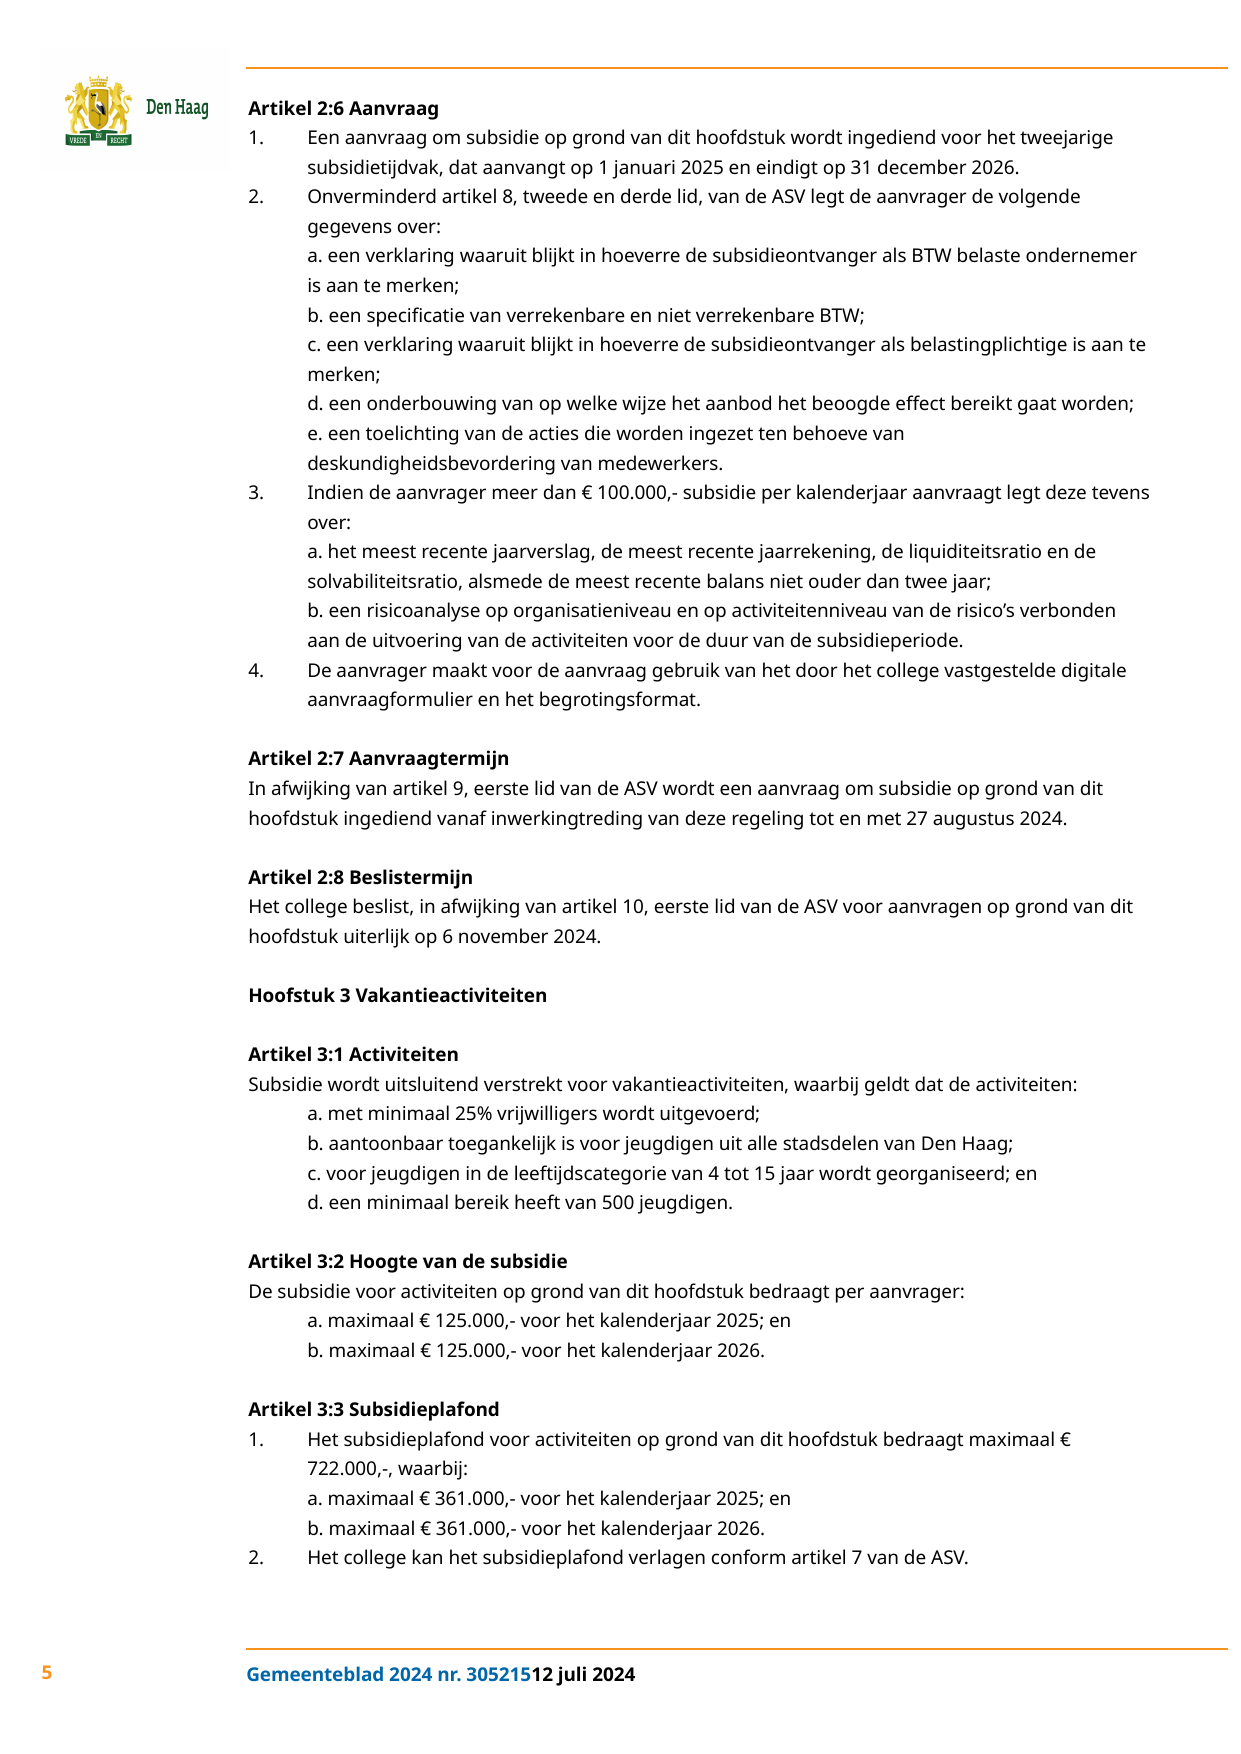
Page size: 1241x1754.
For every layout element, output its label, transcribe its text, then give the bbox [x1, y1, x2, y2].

text Het college beslist, in afwijking van artikel 10, eerste lid van de ASV voor aanvragen op grond van dit hoofdstuk uiterlijk op 6 november 2024. [248, 893, 1152, 949]
text Subsidie wordt uitsluitend verstrekt voor vakantieactiviteiten, waarbij geldt dat de activiteiten: [248, 1071, 1152, 1097]
list b. een specificatie van verrekenbare en niet verrekenbare BTW; [248, 302, 1152, 328]
list c. voor jeugdigen in de leeftijdscategorie van 4 tot 15 jaar wordt georganiseerd; en [248, 1160, 1152, 1186]
list b. een risicoanalyse op organisatieniveau en op activiteitenniveau van de risico’s verbonden aan de uitvoering van de activiteiten voor de duur van de subsidieperiode. [248, 598, 1152, 653]
text De subsidie voor activiteiten op grond van dit hoofdstuk bedraagt per aanvrager: [248, 1278, 1152, 1304]
list a. maximaal € 361.000,- voor het kalenderjaar 2025; en [248, 1485, 1152, 1511]
list Een aanvraag om subsidie op grond van dit hoofdstuk wordt ingediend voor het tweejarige subsidietijdvak, dat aanvangt op 1 januari 2025 en eindigt op 31 december 2026. [248, 124, 1152, 180]
list b. maximaal € 125.000,- voor het kalenderjaar 2026. [248, 1337, 1152, 1363]
text In afwijking van artikel 9, eerste lid van de ASV wordt een aanvraag om subsidie op grond van dit hoofdstuk ingediend vanaf inwerkingtreding van deze regeling tot en met 27 augustus 2024. [248, 775, 1152, 831]
list c. een verklaring waaruit blijkt in hoeverre de subsidieontvanger als belastingplichtige is aan te merken; [248, 331, 1152, 387]
list Indien de aanvrager meer dan € 100.000,- subsidie per kalenderjaar aanvraagt legt deze tevens over: [248, 479, 1152, 535]
list b. maximaal € 361.000,- voor het kalenderjaar 2026. [248, 1515, 1152, 1541]
list a. met minimaal 25% vrijwilligers wordt uitgevoerd; [248, 1101, 1152, 1126]
list a. maximaal € 125.000,- voor het kalenderjaar 2025; en [248, 1308, 1152, 1333]
text Artikel 2:8 Beslistermijn [248, 864, 1152, 890]
list Het subsidieplafond voor activiteiten op grond van dit hoofdstuk bedraagt maximaal € 722.000,-, waarbij: [248, 1426, 1152, 1481]
list a. het meest recente jaarverslag, de meest recente jaarrekening, de liquiditeitsratio en de solvabiliteitsratio, alsmede de meest recente balans niet ouder dan twee jaar; [248, 538, 1152, 594]
list e. een toelichting van de acties die worden ingezet ten behoeve van deskundigheidsbevordering van medewerkers. [248, 420, 1152, 476]
picture [41, 47, 231, 172]
text Artikel 3:2 Hoogte van de subsidie [248, 1248, 1152, 1274]
list d. een onderbouwing van op welke wijze het aanbod het beoogde effect bereikt gaat worden; [248, 391, 1152, 416]
list Onverminderd artikel 8, tweede en derde lid, van de ASV legt de aanvrager de volgende gegevens over: [248, 183, 1152, 239]
text Artikel 2:6 Aanvraag [248, 95, 1152, 121]
list b. aantoonbaar toegankelijk is voor jeugdigen uit alle stadsdelen van Den Haag; [248, 1130, 1152, 1156]
list a. een verklaring waaruit blijkt in hoeverre de subsidieontvanger als BTW belaste ondernemer is aan te merken; [248, 243, 1152, 298]
list Het college kan het subsidieplafond verlagen conform artikel 7 van de ASV. [248, 1544, 1152, 1570]
text Artikel 2:7 Aanvraagtermijn [248, 746, 1152, 771]
text Hoofstuk 3 Vakantieactiviteiten [248, 982, 1152, 1008]
text Artikel 3:3 Subsidieplafond [248, 1396, 1152, 1422]
text Artikel 3:1 Activiteiten [248, 1041, 1152, 1067]
list De aanvrager maakt voor de aanvraag gebruik van het door het college vastgestelde digitale aanvraagformulier en het begrotingsformat. [248, 657, 1152, 712]
list d. een minimaal bereik heeft van 500 jeugdigen. [248, 1189, 1152, 1215]
